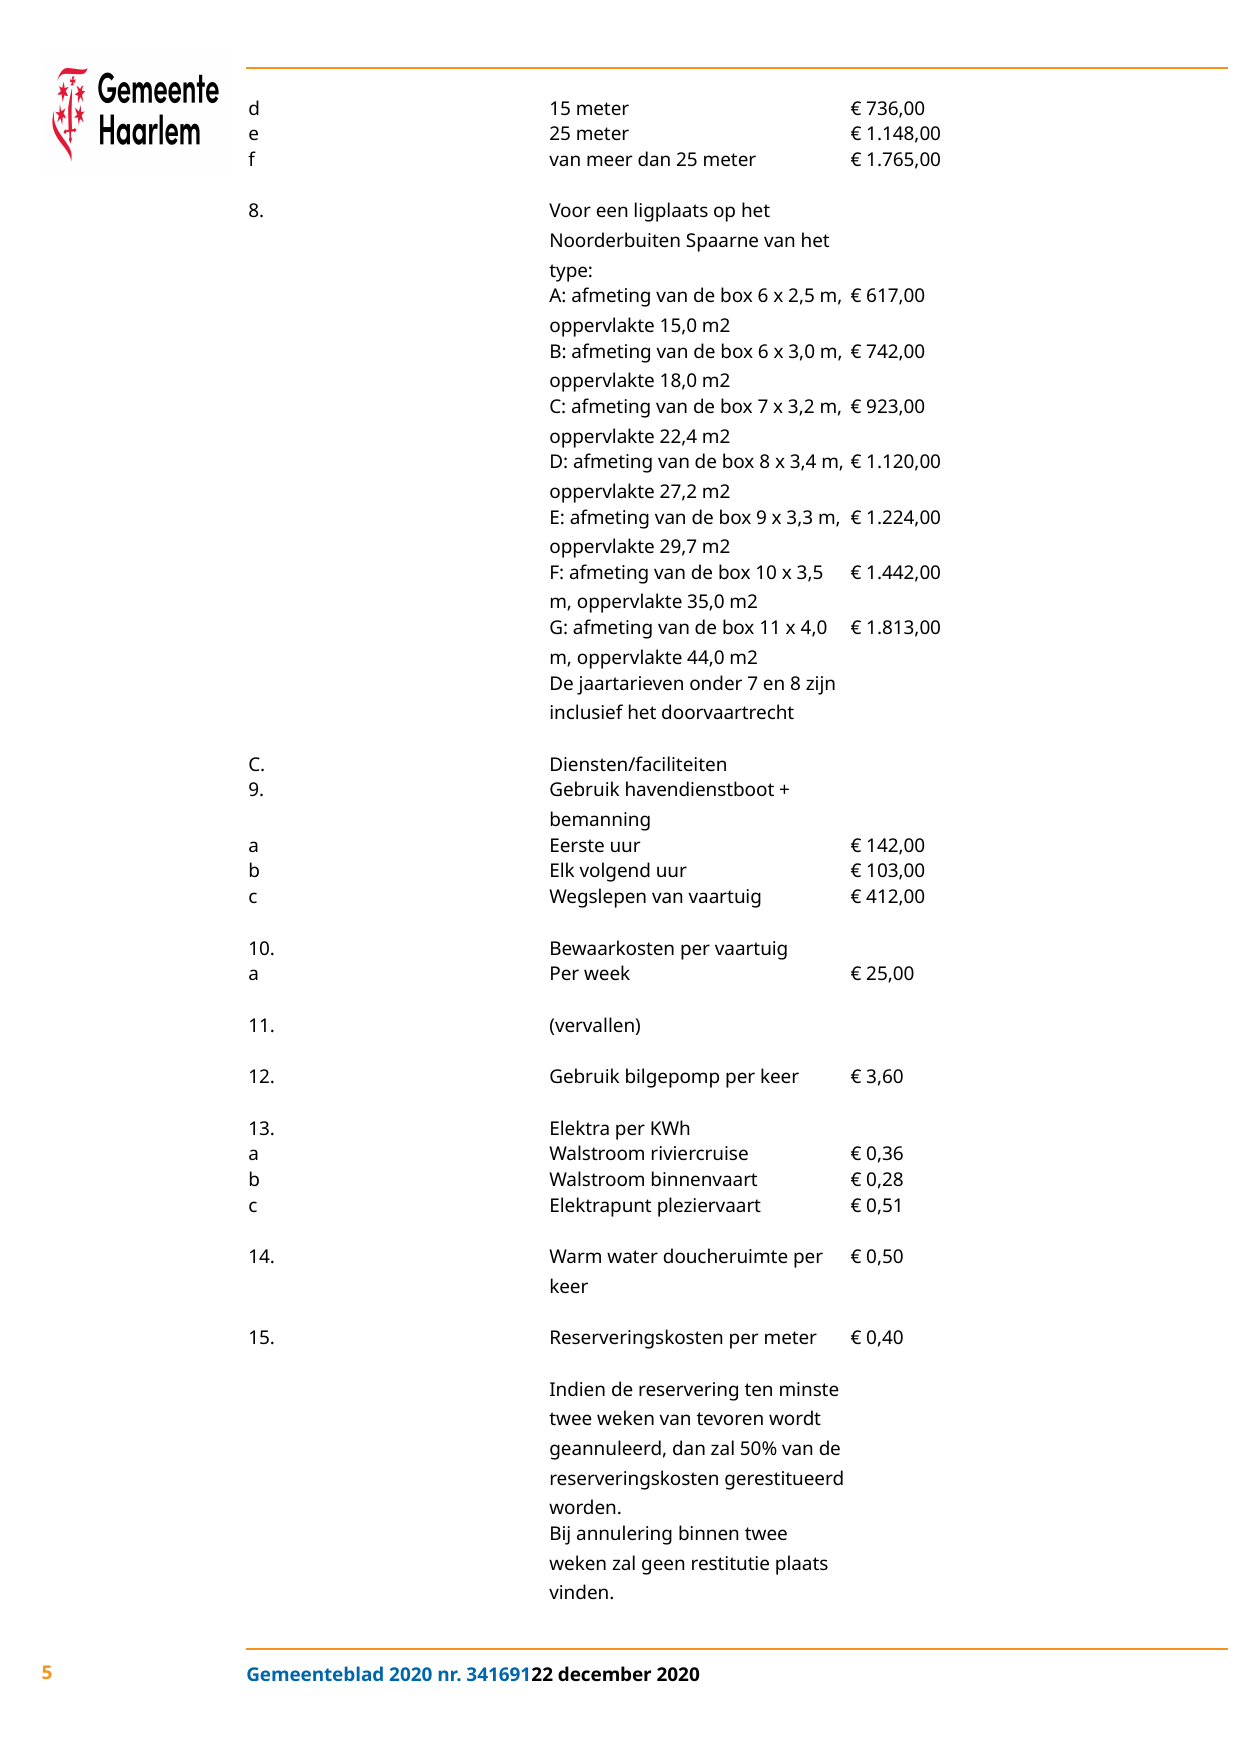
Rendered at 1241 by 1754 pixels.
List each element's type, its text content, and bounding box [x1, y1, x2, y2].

table_cell € 742,00 [850, 338, 1152, 393]
table_cell b [248, 1166, 549, 1192]
table_cell [850, 1115, 1152, 1141]
table_cell Walstroom binnenvaart [549, 1166, 850, 1192]
table_cell Walstroom riviercruise [549, 1141, 850, 1166]
table_cell Elk volgend uur [549, 858, 850, 883]
table_cell C. [248, 751, 549, 777]
table_cell D: afmeting van de box 8 x 3,4 m, oppervlakte 27,2 m2 [549, 449, 850, 504]
table_cell Bewaarkosten per vaartuig [549, 935, 850, 961]
table_cell [248, 283, 549, 338]
table_cell (vervallen) [549, 1012, 850, 1038]
table_cell [850, 935, 1152, 961]
table_cell Indien de reservering ten minste twee weken van tevoren wordt geannuleerd, dan zal 50% van de reserveringskosten gerestitueerd worden. [549, 1376, 850, 1520]
table_cell Gebruik bilgepomp per keer [549, 1064, 850, 1089]
table_cell 14. [248, 1244, 549, 1299]
table_cell € 0,51 [850, 1192, 1152, 1218]
table_cell Eerste uur [549, 832, 850, 858]
table_cell 8. [248, 198, 549, 283]
table_cell G: afmeting van de box 11 x 4,0 m, oppervlakte 44,0 m2 [549, 615, 850, 670]
table_cell Elektrapunt pleziervaart [549, 1192, 850, 1218]
table_cell [850, 751, 1152, 777]
table_cell € 923,00 [850, 393, 1152, 448]
table_cell [248, 1038, 1152, 1063]
table_cell [248, 559, 549, 614]
table_cell [850, 198, 1152, 283]
table_cell Elektra per KWh [549, 1115, 850, 1141]
table_cell f [248, 146, 549, 172]
table_cell 9. [248, 777, 549, 832]
table_cell c [248, 1192, 549, 1218]
table_cell [248, 615, 549, 670]
table_cell F: afmeting van de box 10 x 3,5 m, oppervlakte 35,0 m2 [549, 559, 850, 614]
table_cell Reserveringskosten per meter [549, 1325, 850, 1350]
table_cell [248, 725, 1152, 751]
table_cell [850, 1520, 1152, 1605]
table_cell C: afmeting van de box 7 x 3,2 m, oppervlakte 22,4 m2 [549, 393, 850, 448]
table_cell [248, 338, 549, 393]
table_cell Gebruik havendienstboot + bemanning [549, 777, 850, 832]
table_cell € 103,00 [850, 858, 1152, 883]
table_cell € 1.813,00 [850, 615, 1152, 670]
table_cell Wegslepen van vaartuig [549, 883, 850, 909]
table_cell [248, 504, 549, 559]
table_cell € 142,00 [850, 832, 1152, 858]
table_cell [248, 1089, 1152, 1115]
table_cell [248, 172, 1152, 198]
table_cell b [248, 858, 549, 883]
table_cell € 0,50 [850, 1244, 1152, 1299]
table_cell Warm water doucheruimte per keer [549, 1244, 850, 1299]
table_cell 10. [248, 935, 549, 961]
table_cell Bij annulering binnen twee weken zal geen restitutie plaats vinden. [549, 1520, 850, 1605]
table_cell E: afmeting van de box 9 x 3,3 m, oppervlakte 29,7 m2 [549, 504, 850, 559]
table_cell 15 meter [549, 95, 850, 121]
table_cell [248, 1350, 1152, 1376]
table_cell [248, 986, 1152, 1012]
table_cell [850, 670, 1152, 725]
table_cell [248, 1520, 549, 1605]
picture [41, 47, 231, 172]
table_cell e [248, 121, 549, 146]
table_cell Per week [549, 961, 850, 986]
table_cell 25 meter [549, 121, 850, 146]
table_cell c [248, 883, 549, 909]
table_cell Diensten/faciliteiten [549, 751, 850, 777]
table_cell B: afmeting van de box 6 x 3,0 m, oppervlakte 18,0 m2 [549, 338, 850, 393]
table_cell 15. [248, 1325, 549, 1350]
table_cell € 25,00 [850, 961, 1152, 986]
table_cell A: afmeting van de box 6 x 2,5 m, oppervlakte 15,0 m2 [549, 283, 850, 338]
table_cell € 1.765,00 [850, 146, 1152, 172]
table_cell [248, 1218, 1152, 1243]
table_cell € 617,00 [850, 283, 1152, 338]
table_cell 12. [248, 1064, 549, 1089]
table_cell De jaartarieven onder 7 en 8 zijn inclusief het doorvaartrecht [549, 670, 850, 725]
table_cell [248, 393, 549, 448]
table_cell € 1.224,00 [850, 504, 1152, 559]
table_cell 13. [248, 1115, 549, 1141]
table_cell a [248, 832, 549, 858]
table_cell [248, 909, 1152, 935]
table_cell 11. [248, 1012, 549, 1038]
table_cell € 3,60 [850, 1064, 1152, 1089]
table_cell € 0,36 [850, 1141, 1152, 1166]
table_cell [850, 1376, 1152, 1520]
table_cell [850, 1012, 1152, 1038]
table_cell € 736,00 [850, 95, 1152, 121]
table_cell € 0,40 [850, 1325, 1152, 1350]
table_cell a [248, 961, 549, 986]
table_cell d [248, 95, 549, 121]
table_cell [248, 1299, 1152, 1324]
table_cell € 1.442,00 [850, 559, 1152, 614]
table_cell [248, 449, 549, 504]
table_cell € 0,28 [850, 1166, 1152, 1192]
table_cell € 1.148,00 [850, 121, 1152, 146]
table_cell [248, 670, 549, 725]
table_cell [850, 777, 1152, 832]
table_cell van meer dan 25 meter [549, 146, 850, 172]
table_cell a [248, 1141, 549, 1166]
table_cell Voor een ligplaats op het Noorderbuiten Spaarne van het type: [549, 198, 850, 283]
table_cell € 412,00 [850, 883, 1152, 909]
table_cell [248, 1376, 549, 1520]
table_cell € 1.120,00 [850, 449, 1152, 504]
